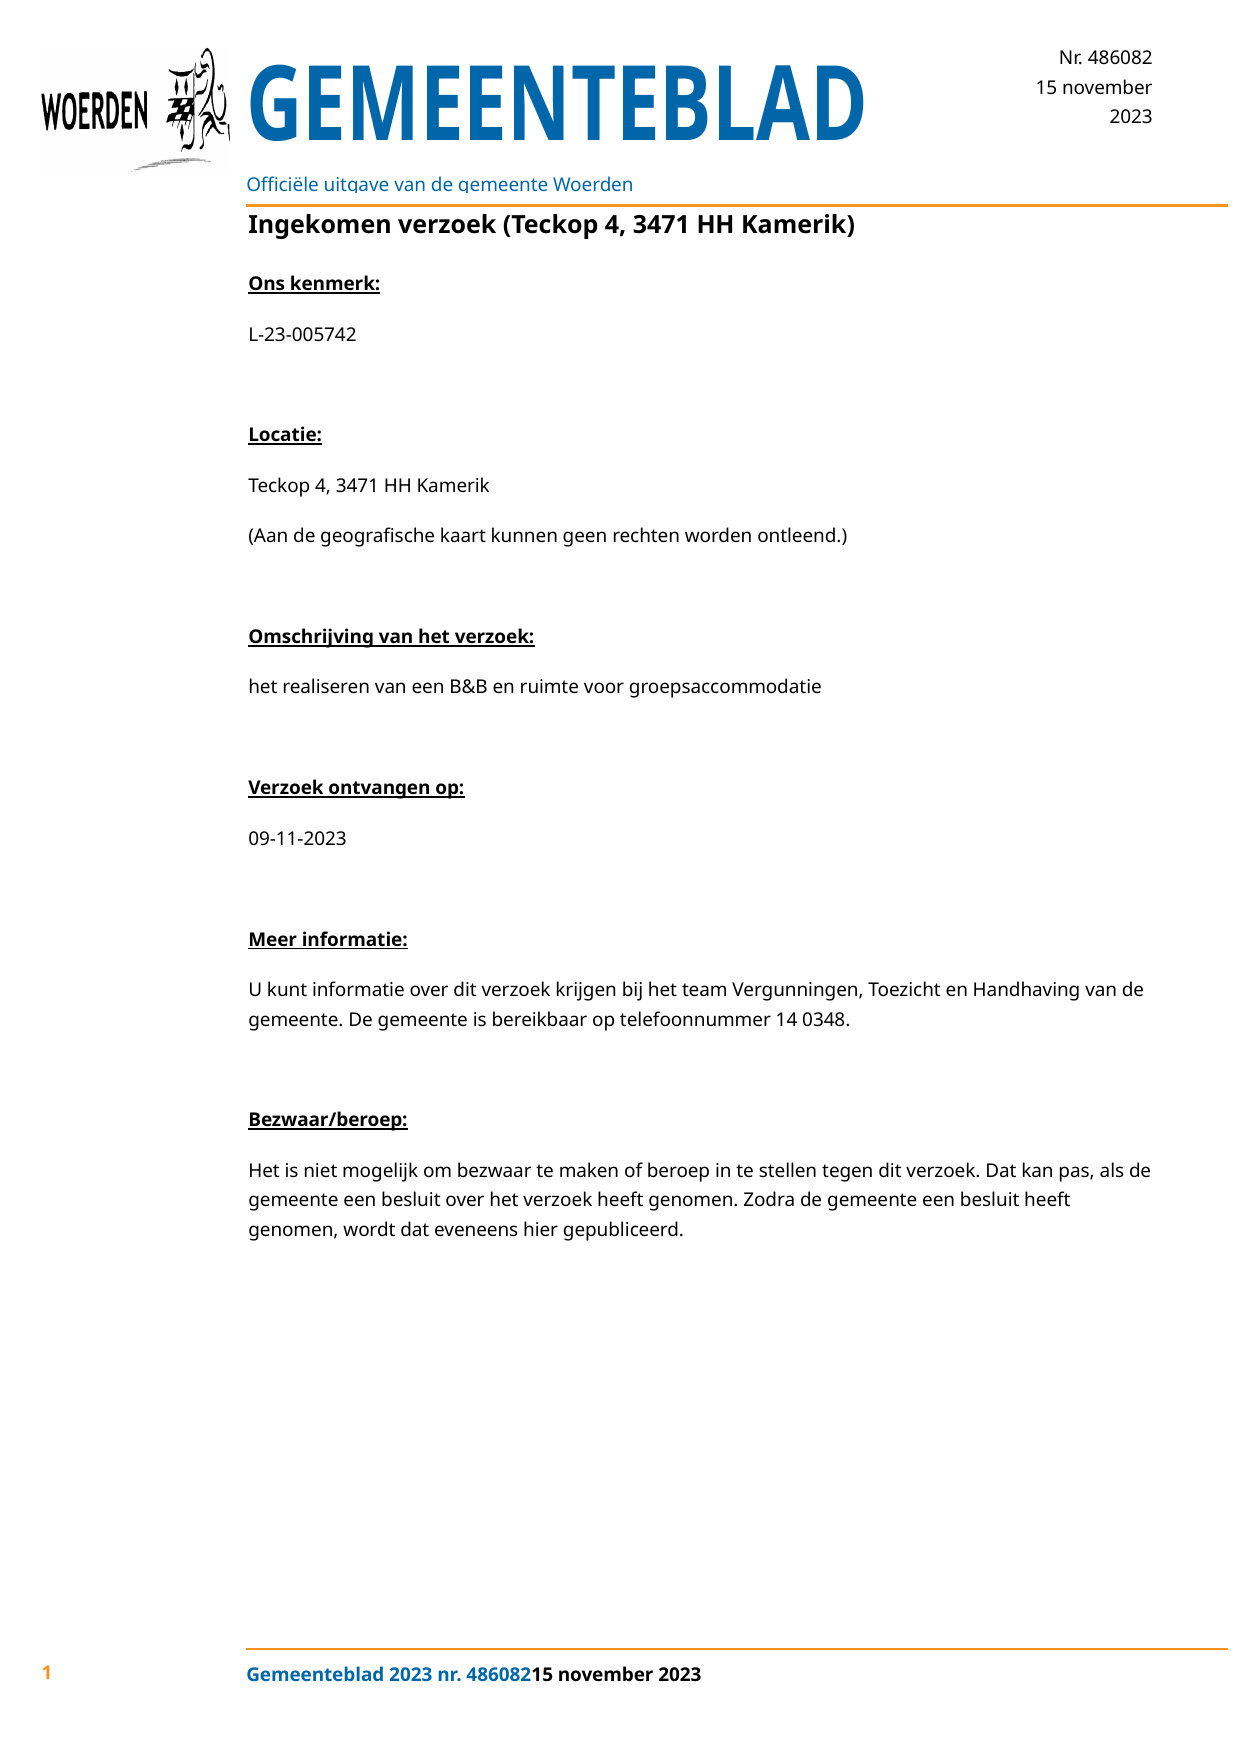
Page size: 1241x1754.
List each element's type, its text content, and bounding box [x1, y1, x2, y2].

text Ons kenmerk: [248, 270, 1152, 296]
text 09-11-2023 [248, 825, 1152, 851]
text L-23-005742 [248, 321, 1152, 346]
text Teckop 4, 3471 HH Kamerik [248, 472, 1152, 498]
text Verzoek ontvangen op: [248, 774, 1152, 800]
text Bezwaar/beroep: [248, 1107, 1152, 1132]
text U kunt informatie over dit verzoek krijgen bij het team Vergunningen, Toezicht en Handhaving van de gemeente. De gemeente is bereikbaar op telefoonnummer 14 0348. [248, 976, 1152, 1031]
text het realiseren van een B&B en ruimte voor groepsaccommodatie [248, 674, 1152, 699]
text Het is niet mogelijk om bezwaar te maken of beroep in te stellen tegen dit verzoek. Dat kan pas, als de gemeente een besluit over het verzoek heeft genomen. Zodra de gemeente een besluit heeft genomen, wordt dat eveneens hier gepubliceerd. [248, 1157, 1152, 1242]
text Omschrijving van het verzoek: [248, 623, 1152, 649]
text (Aan de geografische kaart kunnen geen rechten worden ontleend.) [248, 522, 1152, 548]
text Meer informatie: [248, 926, 1152, 951]
text Ingekomen verzoek (Teckop 4, 3471 HH Kamerik) [248, 207, 1152, 241]
picture [41, 47, 231, 172]
text Locatie: [248, 422, 1152, 447]
